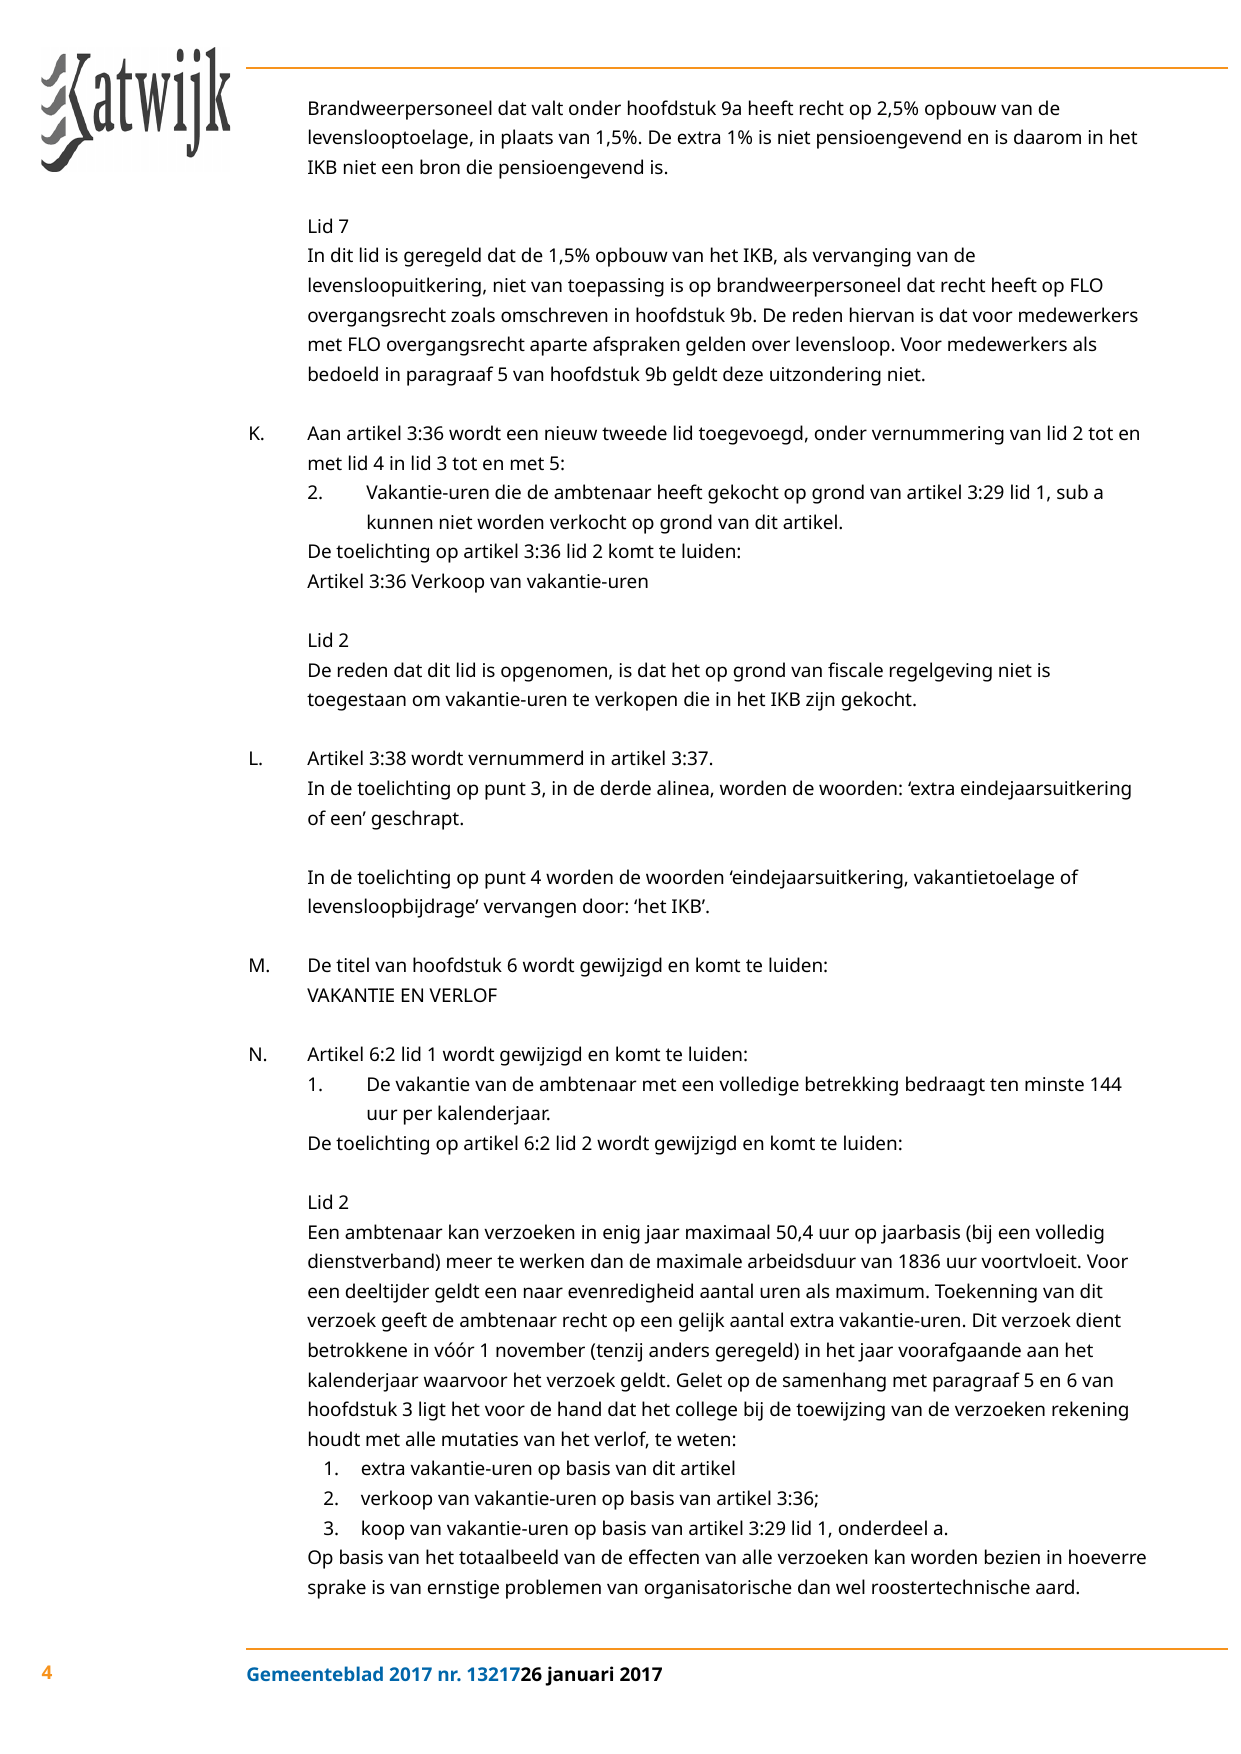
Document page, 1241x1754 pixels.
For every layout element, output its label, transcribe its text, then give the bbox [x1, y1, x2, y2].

list In dit lid is geregeld dat de 1,5% opbouw van het IKB, als vervanging van de levensloopuitkering, niet van toepassing is op brandweerpersoneel dat recht heeft op FLO overgangsrecht zoals omschreven in hoofdstuk 9b. De reden hiervan is dat voor medewerkers met FLO overgangsrecht aparte afspraken gelden over levensloop. Voor medewerkers als bedoeld in paragraaf 5 van hoofdstuk 9b geldt deze uitzondering niet. [248, 243, 1152, 387]
list De toelichting op artikel 6:2 lid 2 wordt gewijzigd en komt te luiden: [248, 1130, 1152, 1156]
picture [41, 47, 231, 172]
list Op basis van het totaalbeeld van de effecten van alle verzoeken kan worden bezien in hoeverre sprake is van ernstige problemen van organisatorische dan wel roostertechnische aard. [248, 1544, 1152, 1600]
list Een ambtenaar kan verzoeken in enig jaar maximaal 50,4 uur op jaarbasis (bij een volledig dienstverband) meer te werken dan de maximale arbeidsduur van 1836 uur voortvloeit. Voor een deeltijder geldt een naar evenredigheid aantal uren als maximum. Toekenning van dit verzoek geeft de ambtenaar recht op een gelijk aantal extra vakantie-uren. Dit verzoek dient betrokkene in vóór 1 november (tenzij anders geregeld) in het jaar voorafgaande aan het kalenderjaar waarvoor het verzoek geldt. Gelet op de samenhang met paragraaf 5 en 6 van hoofdstuk 3 ligt het voor de hand dat het college bij de toewijzing van de verzoeken rekening houdt met alle mutaties van het verlof, te weten: [248, 1219, 1152, 1452]
list Lid 2 [248, 627, 1152, 653]
list De vakantie van de ambtenaar met een volledige betrekking bedraagt ten minste 144 uur per kalenderjaar. [307, 1071, 1152, 1126]
list In de toelichting op punt 3, in de derde alinea, worden de woorden: ‘extra eindejaarsuitkering of een’ geschrapt. [248, 775, 1152, 831]
list VAKANTIE EN VERLOF [248, 982, 1152, 1008]
list Artikel 6:2 lid 1 wordt gewijzigd en komt te luiden: [248, 1041, 1152, 1067]
list De toelichting op artikel 3:36 lid 2 komt te luiden: [248, 538, 1152, 564]
list Artikel 3:36 Verkoop van vakantie-uren [248, 568, 1152, 594]
list Lid 7 [248, 213, 1152, 239]
list De reden dat dit lid is opgenomen, is dat het op grond van fiscale regelgeving niet is toegestaan om vakantie-uren te verkopen die in het IKB zijn gekocht. [248, 657, 1152, 712]
list koop van vakantie-uren op basis van artikel 3:29 lid 1, onderdeel a. [323, 1515, 1152, 1541]
list De titel van hoofdstuk 6 wordt gewijzigd en komt te luiden: [248, 953, 1152, 978]
list Vakantie-uren die de ambtenaar heeft gekocht op grond van artikel 3:29 lid 1, sub a kunnen niet worden verkocht op grond van dit artikel. [307, 479, 1152, 535]
list Brandweerpersoneel dat valt onder hoofdstuk 9a heeft recht op 2,5% opbouw van de levenslooptoelage, in plaats van 1,5%. De extra 1% is niet pensioengevend en is daarom in het IKB niet een bron die pensioengevend is. [248, 95, 1152, 180]
list In de toelichting op punt 4 worden de woorden ‘eindejaarsuitkering, vakantietoelage of levensloopbijdrage’ vervangen door: ‘het IKB’. [248, 864, 1152, 919]
list Aan artikel 3:36 wordt een nieuw tweede lid toegevoegd, onder vernummering van lid 2 tot en met lid 4 in lid 3 tot en met 5: [248, 420, 1152, 476]
list extra vakantie-uren op basis van dit artikel [323, 1456, 1152, 1481]
list Lid 2 [248, 1189, 1152, 1215]
list verkoop van vakantie-uren op basis van artikel 3:36; [323, 1485, 1152, 1511]
list Artikel 3:38 wordt vernummerd in artikel 3:37. [248, 746, 1152, 771]
